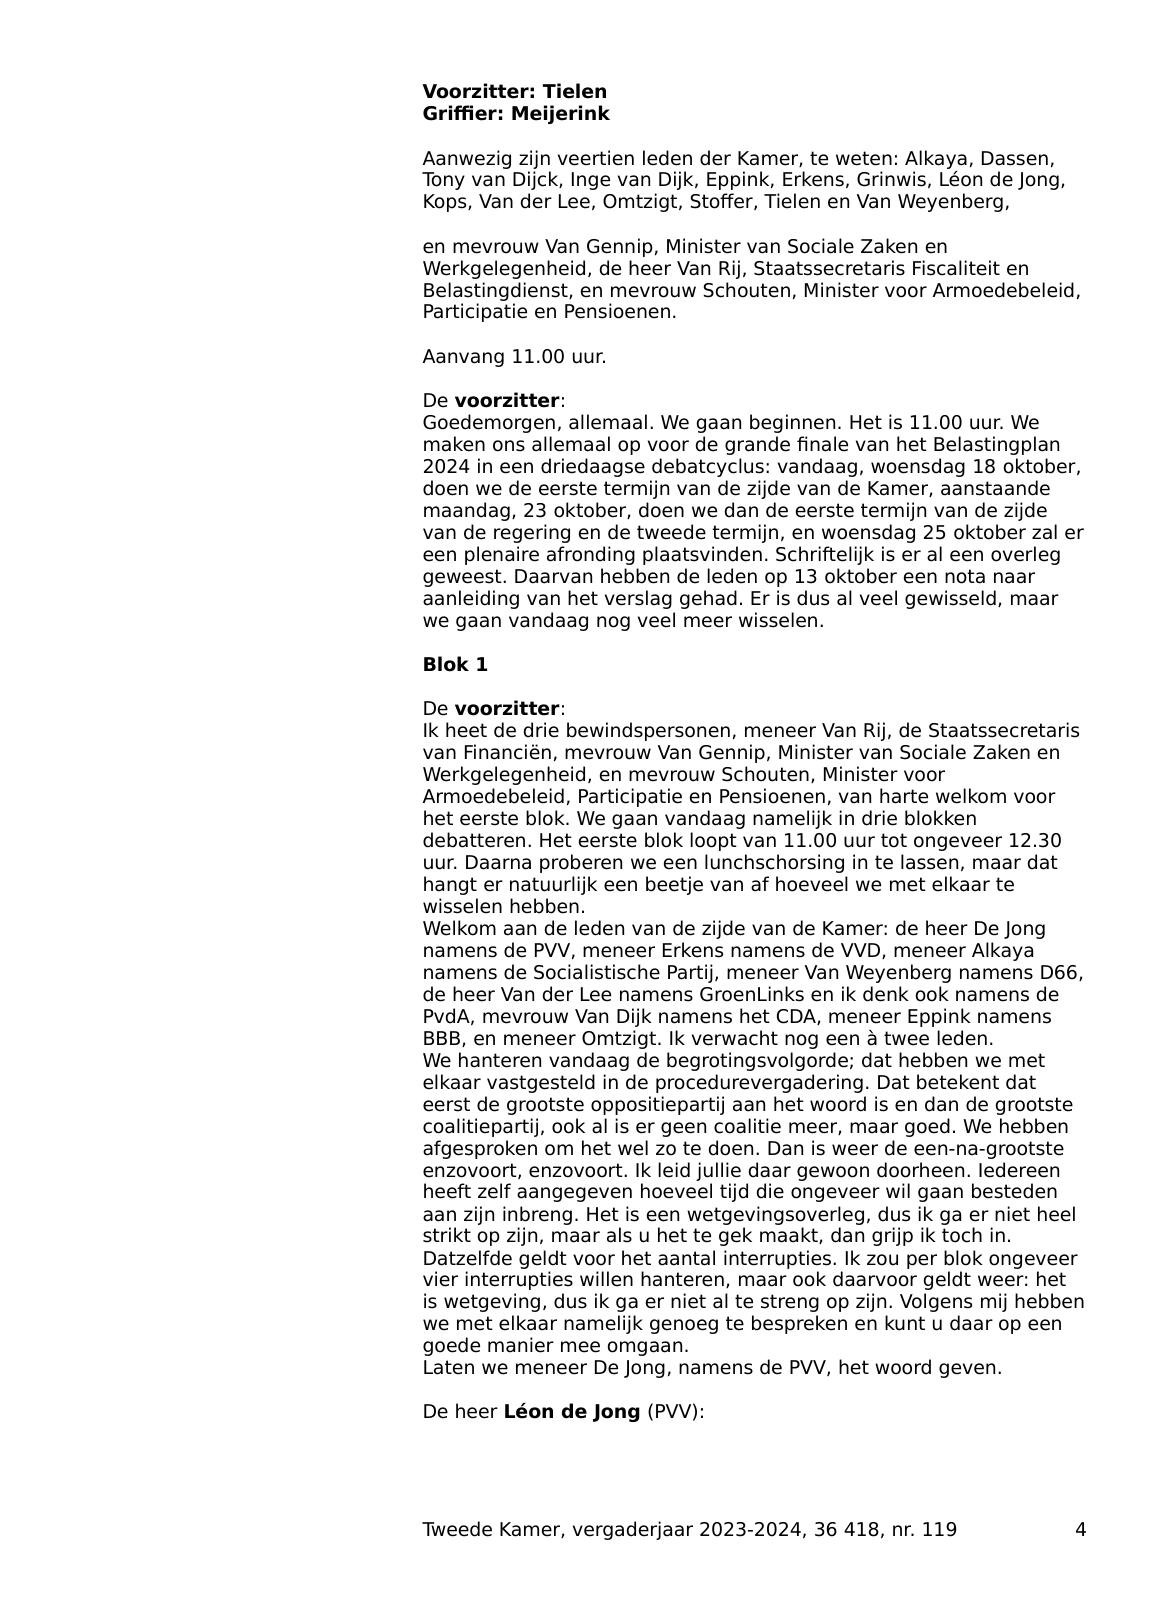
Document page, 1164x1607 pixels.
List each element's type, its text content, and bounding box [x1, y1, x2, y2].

text en mevrouw Van Gennip, Minister van Sociale Zaken en Werkgelegenheid, de heer Van Rij, Staatssecretaris Fiscaliteit en Belastingdienst, en mevrouw Schouten, Minister voor Armoedebeleid, Participatie en Pensioenen. [422, 236, 1087, 323]
text Welkom aan de leden van de zijde van de Kamer: de heer De Jong namens de PVV, meneer Erkens namens de VVD, meneer Alkaya namens de Socialistische Partij, meneer Van Weyenberg namens D66, de heer Van der Lee namens GroenLinks en ik denk ook namens de PvdA, mevrouw Van Dijk namens het CDA, meneer Eppink namens BBB, en meneer Omtzigt. Ik verwacht nog een à twee leden. [422, 918, 1087, 1049]
text De voorzitter: [422, 698, 1087, 720]
text Goedemorgen, allemaal. We gaan beginnen. Het is 11.00 uur. We maken ons allemaal op voor de grande finale van het Belastingplan 2024 in een driedaagse debatcyclus: vandaag, woensdag 18 oktober, doen we de eerste termijn van de zijde van de Kamer, aanstaande maandag, 23 oktober, doen we dan de eerste termijn van de zijde van de regering en de tweede termijn, en woensdag 25 oktober zal er een plenaire afronding plaatsvinden. Schriftelijk is er al een overleg geweest. Daarvan hebben de leden op 13 oktober een nota naar aanleiding van het verslag gehad. Er is dus al veel gewisseld, maar we gaan vandaag nog veel meer wisselen. [422, 412, 1087, 632]
text Griffier: Meijerink [422, 103, 1087, 125]
text De voorzitter: [422, 390, 1087, 412]
text We hanteren vandaag de begrotingsvolgorde; dat hebben we met elkaar vastgesteld in de procedurevergadering. Dat betekent dat eerst de grootste oppositiepartij aan het woord is en dan de grootste coalitiepartij, ook al is er geen coalitie meer, maar goed. We hebben afgesproken om het wel zo te doen. Dan is weer de een-na-grootste enzovoort, enzovoort. Ik leid jullie daar gewoon doorheen. Iedereen heeft zelf aangegeven hoeveel tijd die ongeveer wil gaan besteden aan zijn inbreng. Het is een wetgevingsoverleg, dus ik ga er niet heel strikt op zijn, maar als u het te gek maakt, dan grijp ik toch in. Datzelfde geldt voor het aantal interrupties. Ik zou per blok ongeveer vier interrupties willen hanteren, maar ook daarvoor geldt weer: het is wetgeving, dus ik ga er niet al te streng op zijn. Volgens mij hebben we met elkaar namelijk genoeg te bespreken en kunt u daar op een goede manier mee omgaan. [422, 1049, 1087, 1357]
text Aanwezig zijn veertien leden der Kamer, te weten: Alkaya, Dassen, Tony van Dijck, Inge van Dijk, Eppink, Erkens, Grinwis, Léon de Jong, Kops, Van der Lee, Omtzigt, Stoffer, Tielen en Van Weyenberg, [422, 147, 1087, 213]
text Laten we meneer De Jong, namens de PVV, het woord geven. [422, 1357, 1087, 1379]
text De heer Léon de Jong (PVV): [422, 1401, 1087, 1423]
subtitle Blok 1 [422, 654, 1087, 676]
text Voorzitter: Tielen [422, 81, 1087, 103]
text Ik heet de drie bewindspersonen, meneer Van Rij, de Staatssecretaris van Financiën, mevrouw Van Gennip, Minister van Sociale Zaken en Werkgelegenheid, en mevrouw Schouten, Minister voor Armoedebeleid, Participatie en Pensioenen, van harte welkom voor het eerste blok. We gaan vandaag namelijk in drie blokken debatteren. Het eerste blok loopt van 11.00 uur tot ongeveer 12.30 uur. Daarna proberen we een lunchschorsing in te lassen, maar dat hangt er natuurlijk een beetje van af hoeveel we met elkaar te wisselen hebben. [422, 720, 1087, 918]
text Aanvang 11.00 uur. [422, 346, 1087, 368]
